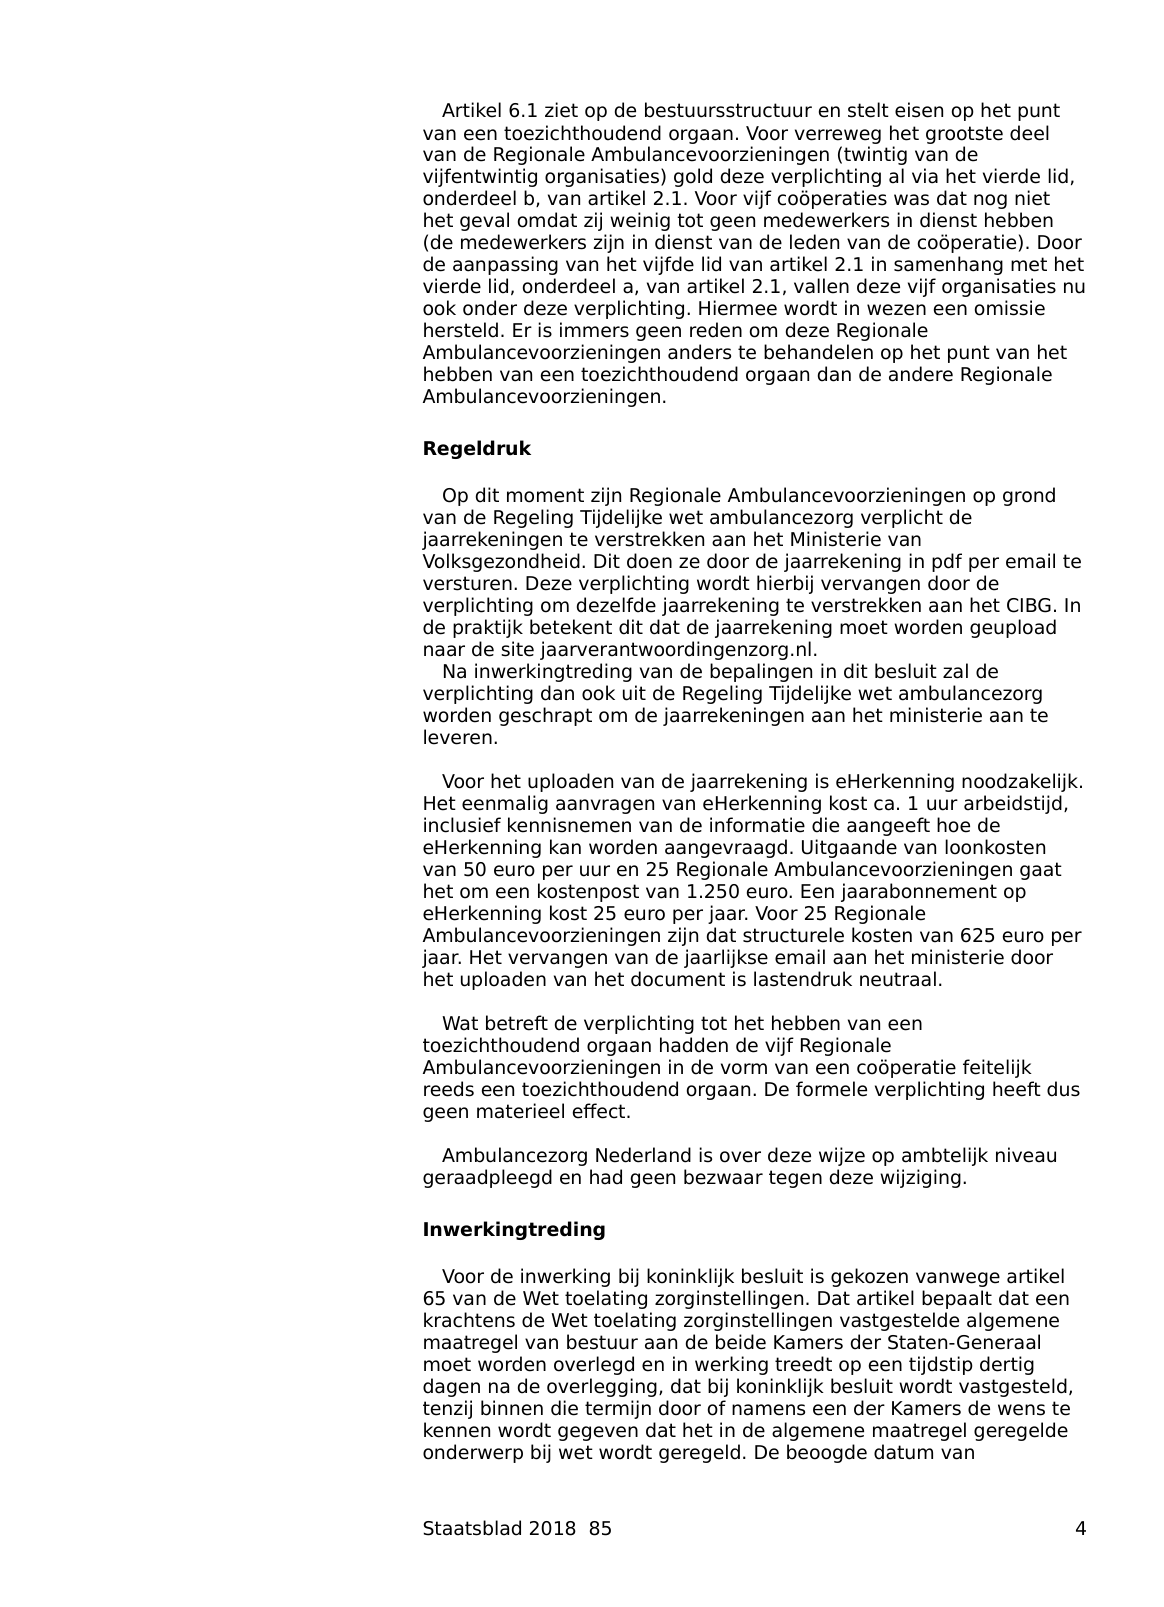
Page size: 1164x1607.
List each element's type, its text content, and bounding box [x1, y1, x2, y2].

text Voor het uploaden van de jaarrekening is eHerkenning noodzakelijk. Het eenmalig aanvragen van eHerkenning kost ca. 1 uur arbeidstijd, inclusief kennisnemen van de informatie die aangeeft hoe de eHerkenning kan worden aangevraagd. Uitgaande van loonkosten van 50 euro per uur en 25 Regionale Ambulancevoorzieningen gaat het om een kostenpost van 1.250 euro. Een jaarabonnement op eHerkenning kost 25 euro per jaar. Voor 25 Regionale Ambulancevoorzieningen zijn dat structurele kosten van 625 euro per jaar. Het vervangen van de jaarlijkse email aan het ministerie door het uploaden van het document is lastendruk neutraal. [422, 771, 1087, 991]
text Wat betreft de verplichting tot het hebben van een toezichthoudend orgaan hadden de vijf Regionale Ambulancevoorzieningen in de vorm van een coöperatie feitelijk reeds een toezichthoudend orgaan. De formele verplichting heeft dus geen materieel effect. [422, 1013, 1087, 1123]
subtitle Inwerkingtreding [422, 1219, 1087, 1241]
text Na inwerkingtreding van de bepalingen in dit besluit zal de verplichting dan ook uit de Regeling Tijdelijke wet ambulancezorg worden geschrapt om de jaarrekeningen aan het ministerie aan te leveren. [422, 661, 1087, 749]
subtitle Regeldruk [422, 438, 1087, 460]
text Op dit moment zijn Regionale Ambulancevoorzieningen op grond van de Regeling Tijdelijke wet ambulancezorg verplicht de jaarrekeningen te verstrekken aan het Ministerie van Volksgezondheid. Dit doen ze door de jaarrekening in pdf per email te versturen. Deze verplichting wordt hierbij vervangen door de verplichting om dezelfde jaarrekening te verstrekken aan het CIBG. In de praktijk betekent dit dat de jaarrekening moet worden geupload naar de site jaarverantwoordingenzorg.nl. [422, 485, 1087, 661]
text Artikel 6.1 ziet op de bestuursstructuur en stelt eisen op het punt van een toezichthoudend orgaan. Voor verreweg het grootste deel van de Regionale Ambulancevoorzieningen (twintig van de vijfentwintig organisaties) gold deze verplichting al via het vierde lid, onderdeel b, van artikel 2.1. Voor vijf coöperaties was dat nog niet het geval omdat zij weinig tot geen medewerkers in dienst hebben (de medewerkers zijn in dienst van de leden van de coöperatie). Door de aanpassing van het vijfde lid van artikel 2.1 in samenhang met het vierde lid, onderdeel a, van artikel 2.1, vallen deze vijf organisaties nu ook onder deze verplichting. Hiermee wordt in wezen een omissie hersteld. Er is immers geen reden om deze Regionale Ambulancevoorzieningen anders te behandelen op het punt van het hebben van een toezichthoudend orgaan dan de andere Regionale Ambulancevoorzieningen. [422, 100, 1087, 408]
text Voor de inwerking bij koninklijk besluit is gekozen vanwege artikel 65 van de Wet toelating zorginstellingen. Dat artikel bepaalt dat een krachtens de Wet toelating zorginstellingen vastgestelde algemene maatregel van bestuur aan de beide Kamers der Staten-Generaal moet worden overlegd en in werking treedt op een tijdstip dertig dagen na de overlegging, dat bij koninklijk besluit wordt vastgesteld, tenzij binnen die termijn door of namens een der Kamers de wens te kennen wordt gegeven dat het in de algemene maatregel geregelde onderwerp bij wet wordt geregeld. De beoogde datum van [422, 1266, 1087, 1464]
text Ambulancezorg Nederland is over deze wijze op ambtelijk niveau geraadpleegd en had geen bezwaar tegen deze wijziging. [422, 1145, 1087, 1189]
